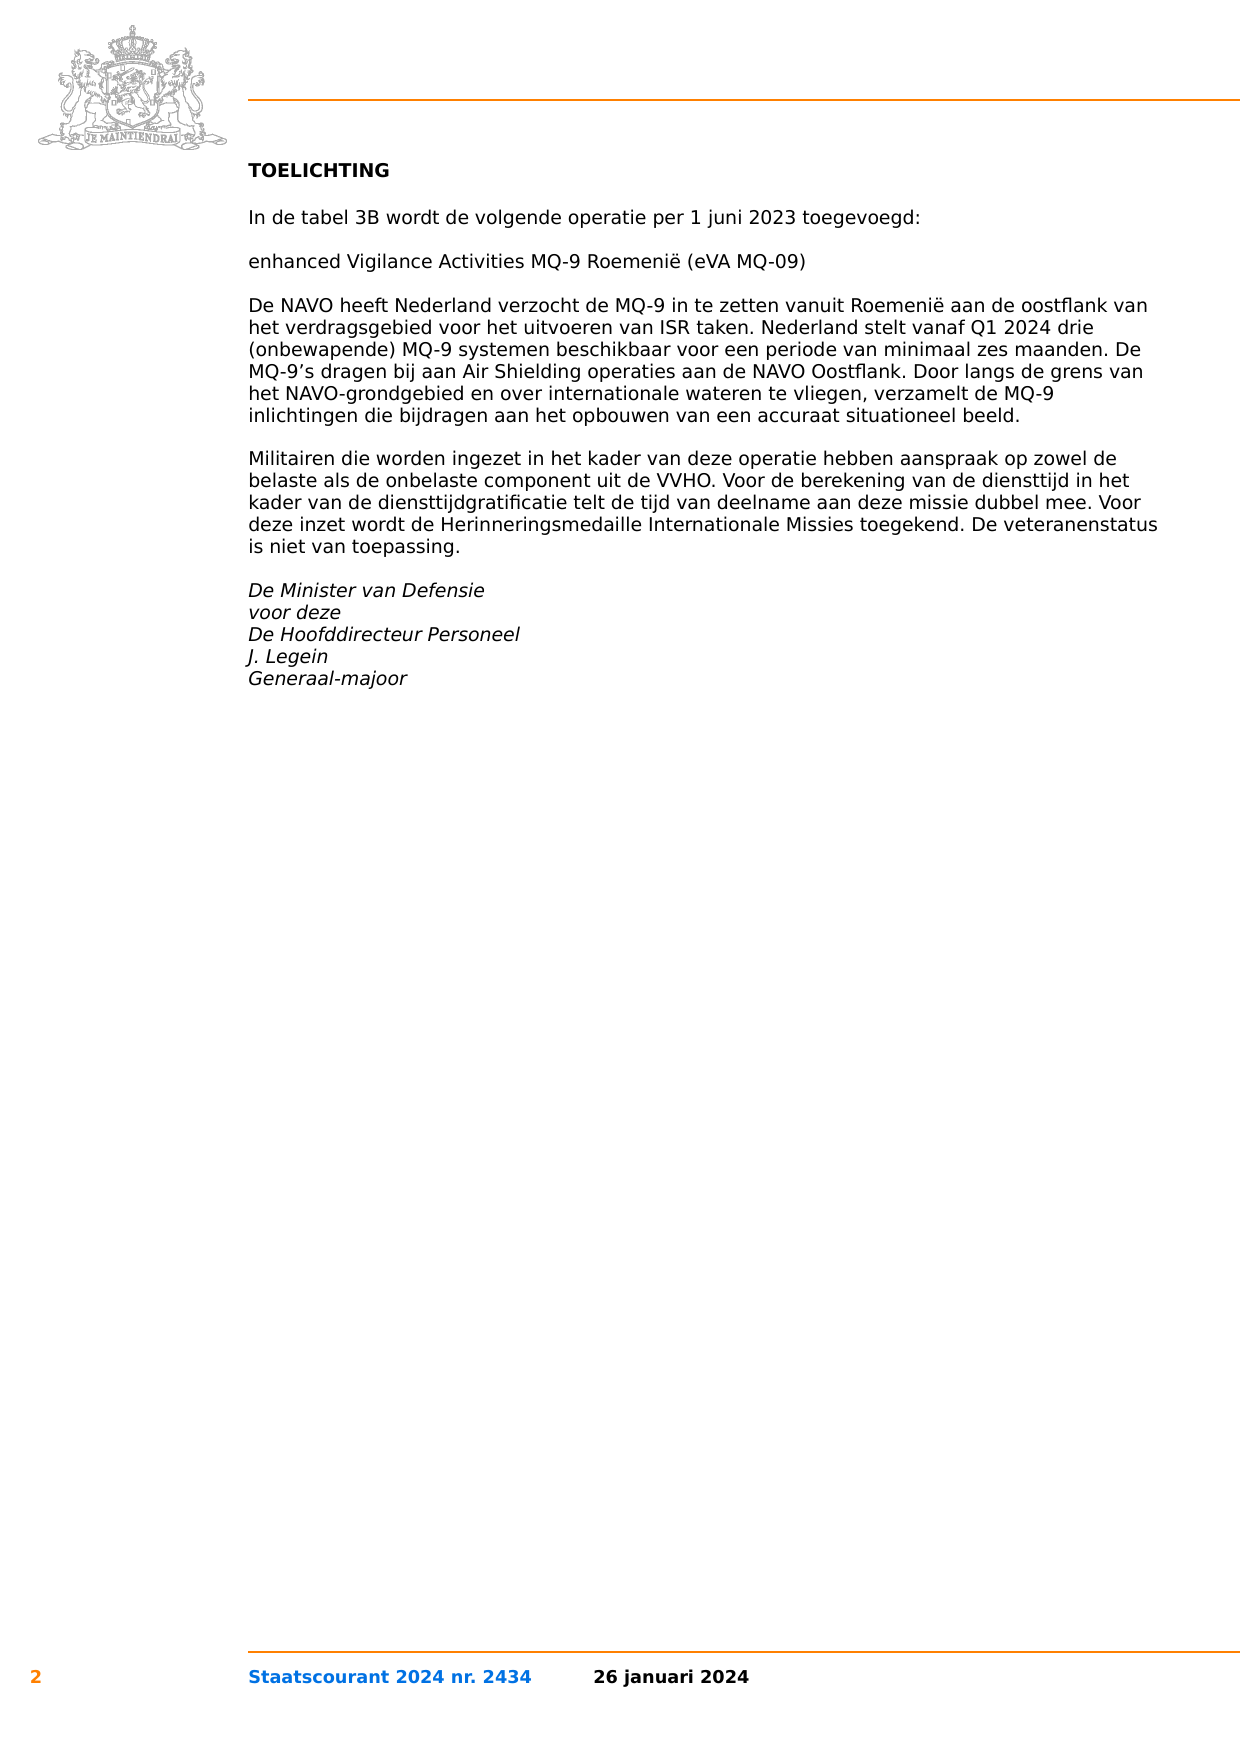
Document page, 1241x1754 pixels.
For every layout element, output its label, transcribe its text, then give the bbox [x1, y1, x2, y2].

text De NAVO heeft Nederland verzocht de MQ-9 in te zetten vanuit Roemenië aan de oostflank van het verdragsgebied voor het uitvoeren van ISR taken. Nederland stelt vanaf Q1 2024 drie (onbewapende) MQ-9 systemen beschikbaar voor een periode van minimaal zes maanden. De MQ-9’s dragen bij aan Air Shielding operaties aan de NAVO Oostflank. Door langs de grens van het NAVO-grondgebied en over internationale wateren te vliegen, verzamelt de MQ-9 inlichtingen die bijdragen aan het opbouwen van een accuraat situationeel beeld. [248, 294, 1163, 426]
text In de tabel 3B wordt de volgende operatie per 1 juni 2023 toegevoegd: [248, 207, 1163, 229]
text De Minister van Defensie voor deze De Hoofddirecteur Personeel J. Legein Generaal-majoor [248, 580, 1163, 690]
text enhanced Vigilance Activities MQ-9 Roemenië (eVA MQ-09) [248, 251, 1163, 273]
picture [38, 25, 227, 150]
subtitle TOELICHTING [248, 160, 1163, 182]
text Militairen die worden ingezet in het kader van deze operatie hebben aanspraak op zowel de belaste als de onbelaste component uit de VVHO. Voor de berekening van de diensttijd in het kader van de diensttijdgratificatie telt de tijd van deelname aan deze missie dubbel mee. Voor deze inzet wordt de Herinneringsmedaille Internationale Missies toegekend. De veteranenstatus is niet van toepassing. [248, 448, 1163, 558]
